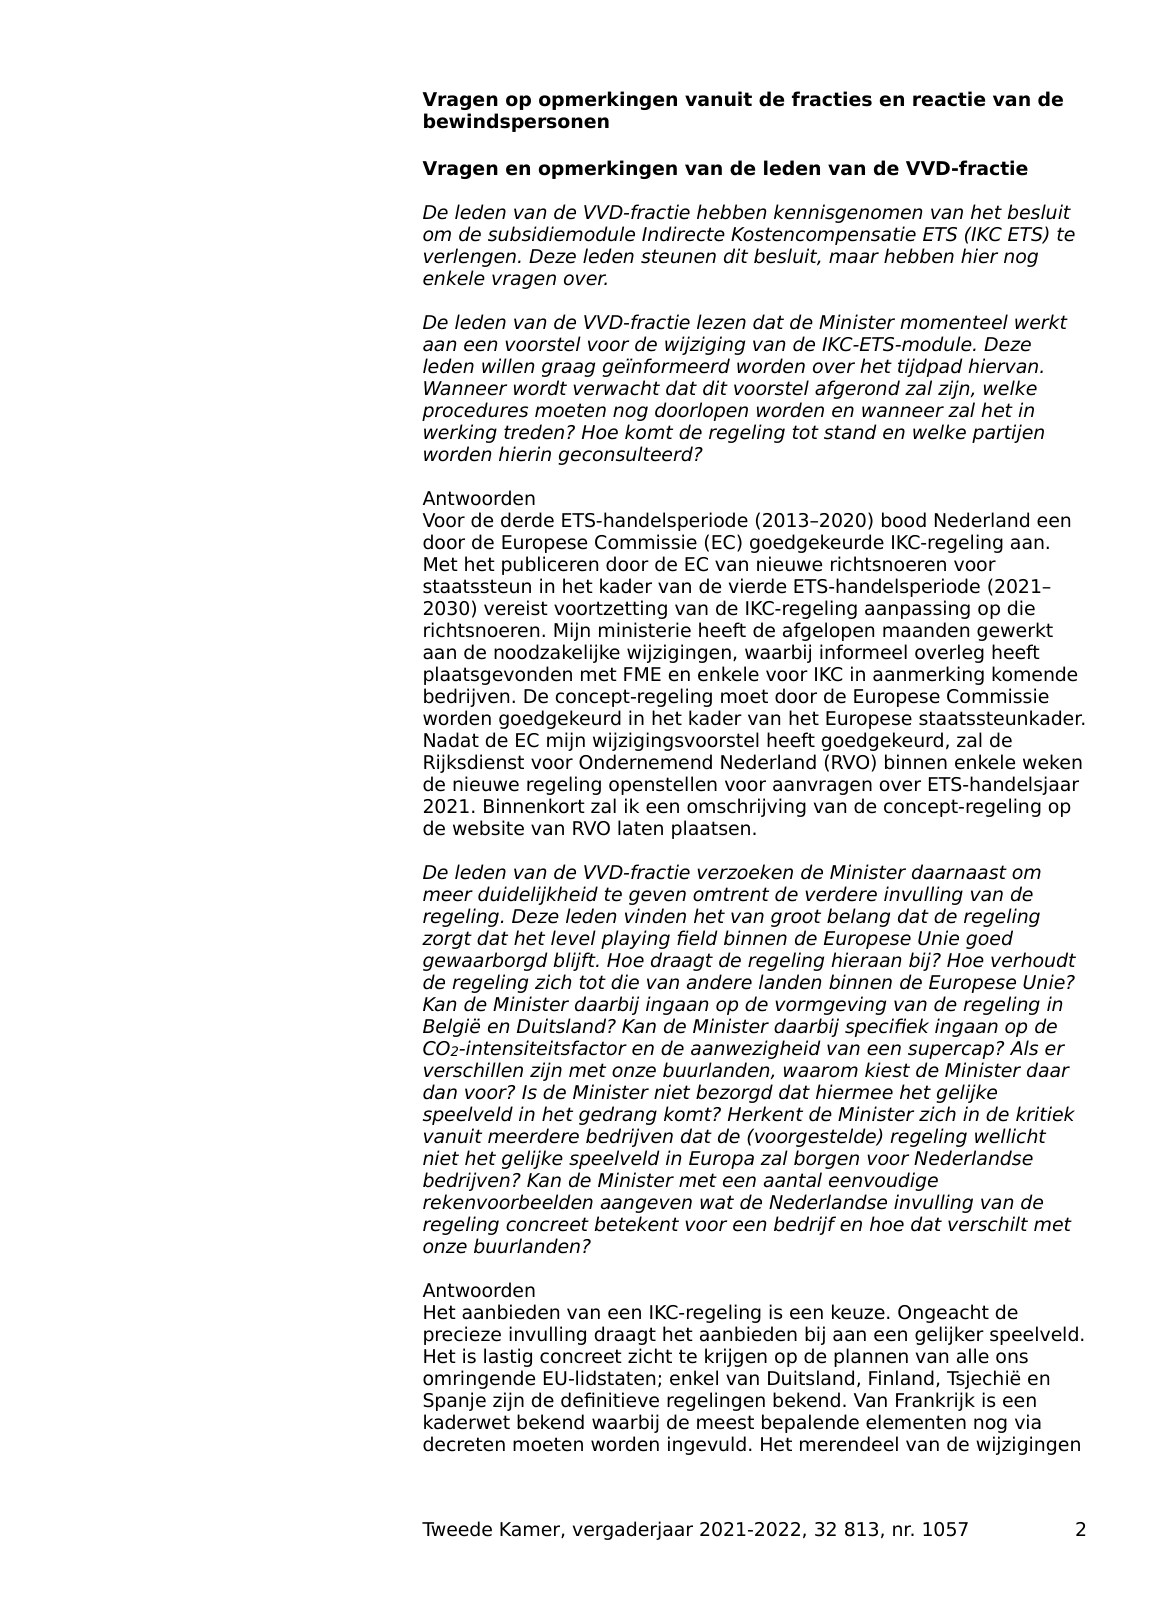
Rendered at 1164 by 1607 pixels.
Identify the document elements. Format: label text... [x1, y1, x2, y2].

text De leden van de VVD-fractie lezen dat de Minister momenteel werkt aan een voorstel voor de wijziging van de IKC-ETS-module. Deze leden willen graag geïnformeerd worden over het tijdpad hiervan. Wanneer wordt verwacht dat dit voorstel afgerond zal zijn, welke procedures moeten nog doorlopen worden en wanneer zal het in werking treden? Hoe komt de regeling tot stand en welke partijen worden hierin geconsulteerd? [422, 312, 1087, 466]
text De leden van de VVD-fractie verzoeken de Minister daarnaast om meer duidelijkheid te geven omtrent de verdere invulling van de regeling. Deze leden vinden het van groot belang dat de regeling zorgt dat het level playing field binnen de Europese Unie goed gewaarborgd blijft. Hoe draagt de regeling hieraan bij? Hoe verhoudt de regeling zich tot die van andere landen binnen de Europese Unie? Kan de Minister daarbij ingaan op de vormgeving van de regeling in België en Duitsland? Kan de Minister daarbij specifiek ingaan op de CO2-intensiteitsfactor en de aanwezigheid van een supercap? Als er verschillen zijn met onze buurlanden, waarom kiest de Minister daar dan voor? Is de Minister niet bezorgd dat hiermee het gelijke speelveld in het gedrang komt? Herkent de Minister zich in de kritiek vanuit meerdere bedrijven dat de (voorgestelde) regeling wellicht niet het gelijke speelveld in Europa zal borgen voor Nederlandse bedrijven? Kan de Minister met een aantal eenvoudige rekenvoorbeelden aangeven wat de Nederlandse invulling van de regeling concreet betekent voor een bedrijf en hoe dat verschilt met onze buurlanden? [422, 862, 1087, 1258]
text Antwoorden [422, 1280, 1087, 1302]
text De leden van de VVD-fractie hebben kennisgenomen van het besluit om de subsidiemodule Indirecte Kostencompensatie ETS (IKC ETS) te verlengen. Deze leden steunen dit besluit, maar hebben hier nog enkele vragen over. [422, 202, 1087, 290]
text Antwoorden [422, 488, 1087, 510]
text Het aanbieden van een IKC-regeling is een keuze. Ongeacht de precieze invulling draagt het aanbieden bij aan een gelijker speelveld. Het is lastig concreet zicht te krijgen op de plannen van alle ons omringende EU-lidstaten; enkel van Duitsland, Finland, Tsjechië en Spanje zijn de definitieve regelingen bekend. Van Frankrijk is een kaderwet bekend waarbij de meest bepalende elementen nog via decreten moeten worden ingevuld. Het merendeel van de wijzigingen [422, 1302, 1087, 1456]
subtitle Vragen en opmerkingen van de leden van de VVD-fractie [422, 158, 1087, 180]
text Voor de derde ETS-handelsperiode (2013–2020) bood Nederland een door de Europese Commissie (EC) goedgekeurde IKC-regeling aan. Met het publiceren door de EC van nieuwe richtsnoeren voor staatssteun in het kader van de vierde ETS-handelsperiode (2021–2030) vereist voortzetting van de IKC-regeling aanpassing op die richtsnoeren. Mijn ministerie heeft de afgelopen maanden gewerkt aan de noodzakelijke wijzigingen, waarbij informeel overleg heeft plaatsgevonden met FME en enkele voor IKC in aanmerking komende bedrijven. De concept-regeling moet door de Europese Commissie worden goedgekeurd in het kader van het Europese staatssteunkader. Nadat de EC mijn wijzigingsvoorstel heeft goedgekeurd, zal de Rijksdienst voor Ondernemend Nederland (RVO) binnen enkele weken de nieuwe regeling openstellen voor aanvragen over ETS-handelsjaar 2021. Binnenkort zal ik een omschrijving van de concept-regeling op de website van RVO laten plaatsen. [422, 510, 1087, 840]
subtitle Vragen op opmerkingen vanuit de fracties en reactie van de bewindspersonen [422, 89, 1087, 133]
